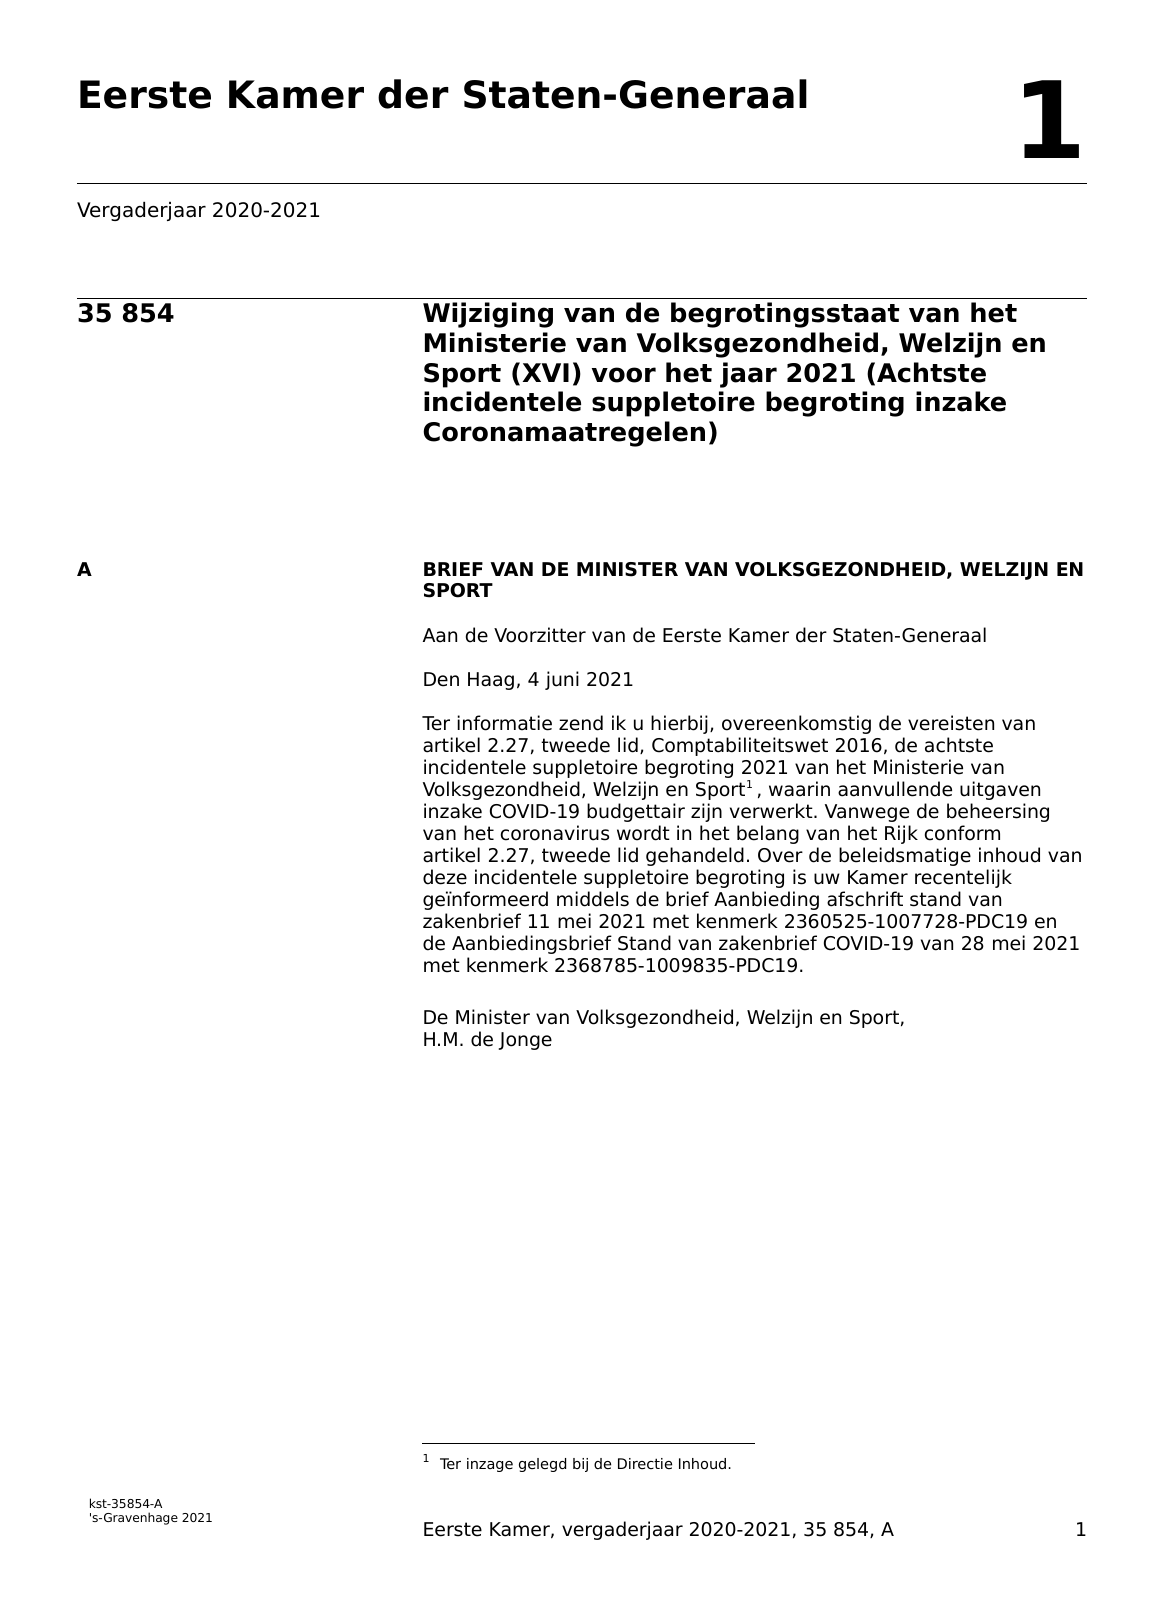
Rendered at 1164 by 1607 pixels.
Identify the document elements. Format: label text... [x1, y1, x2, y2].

text Ter inzage gelegd bij de Directie Inhoud. [422, 1452, 1087, 1474]
text De Minister van Volksgezondheid, Welzijn en Sport, H.M. de Jonge [422, 1007, 1087, 1051]
text Aan de Voorzitter van de Eerste Kamer der Staten-Generaal [422, 624, 1087, 647]
table_header 1 [886, 59, 1087, 183]
subtitle A BRIEF VAN DE MINISTER VAN VOLKSGEZONDHEID, WELZIJN EN SPORT [77, 558, 1087, 602]
table_header Eerste Kamer der Staten-Generaal [77, 59, 886, 183]
text Ter informatie zend ik u hierbij, overeenkomstig de vereisten van artikel 2.27, tweede lid, Comptabiliteitswet 2016, de achtste incidentele suppletoire begroting 2021 van het Ministerie van Volksgezondheid, Welzijn en Sport, waarin aanvullende uitgaven inzake COVID-19 budgettair zijn verwerkt. Vanwege de beheersing van het coronavirus wordt in het belang van het Rijk conform artikel 2.27, tweede lid gehandeld. Over de beleidsmatige inhoud van deze incidentele suppletoire begroting is uw Kamer recentelijk geïnformeerd middels de brief Aanbieding afschrift stand van zakenbrief 11 mei 2021 met kenmerk 2360525-1007728-PDC19 en de Aanbiedingsbrief Stand van zakenbrief COVID-19 van 28 mei 2021 met kenmerk 2368785-1009835-PDC19. [422, 713, 1087, 977]
text Den Haag, 4 juni 2021 [422, 669, 1087, 691]
text 's-Gravenhage 2021 [88, 1511, 323, 1525]
text kst-35854-A [88, 1497, 323, 1511]
table_cell Vergaderjaar 2020-2021 [77, 184, 1087, 298]
subtitle 35 854 Wijziging van de begrotingsstaat van het Ministerie van Volksgezondheid, Welzijn en Sport (XVI) voor het jaar 2021 (Achtste incidentele suppletoire begroting inzake Coronamaatregelen) [77, 299, 1087, 447]
